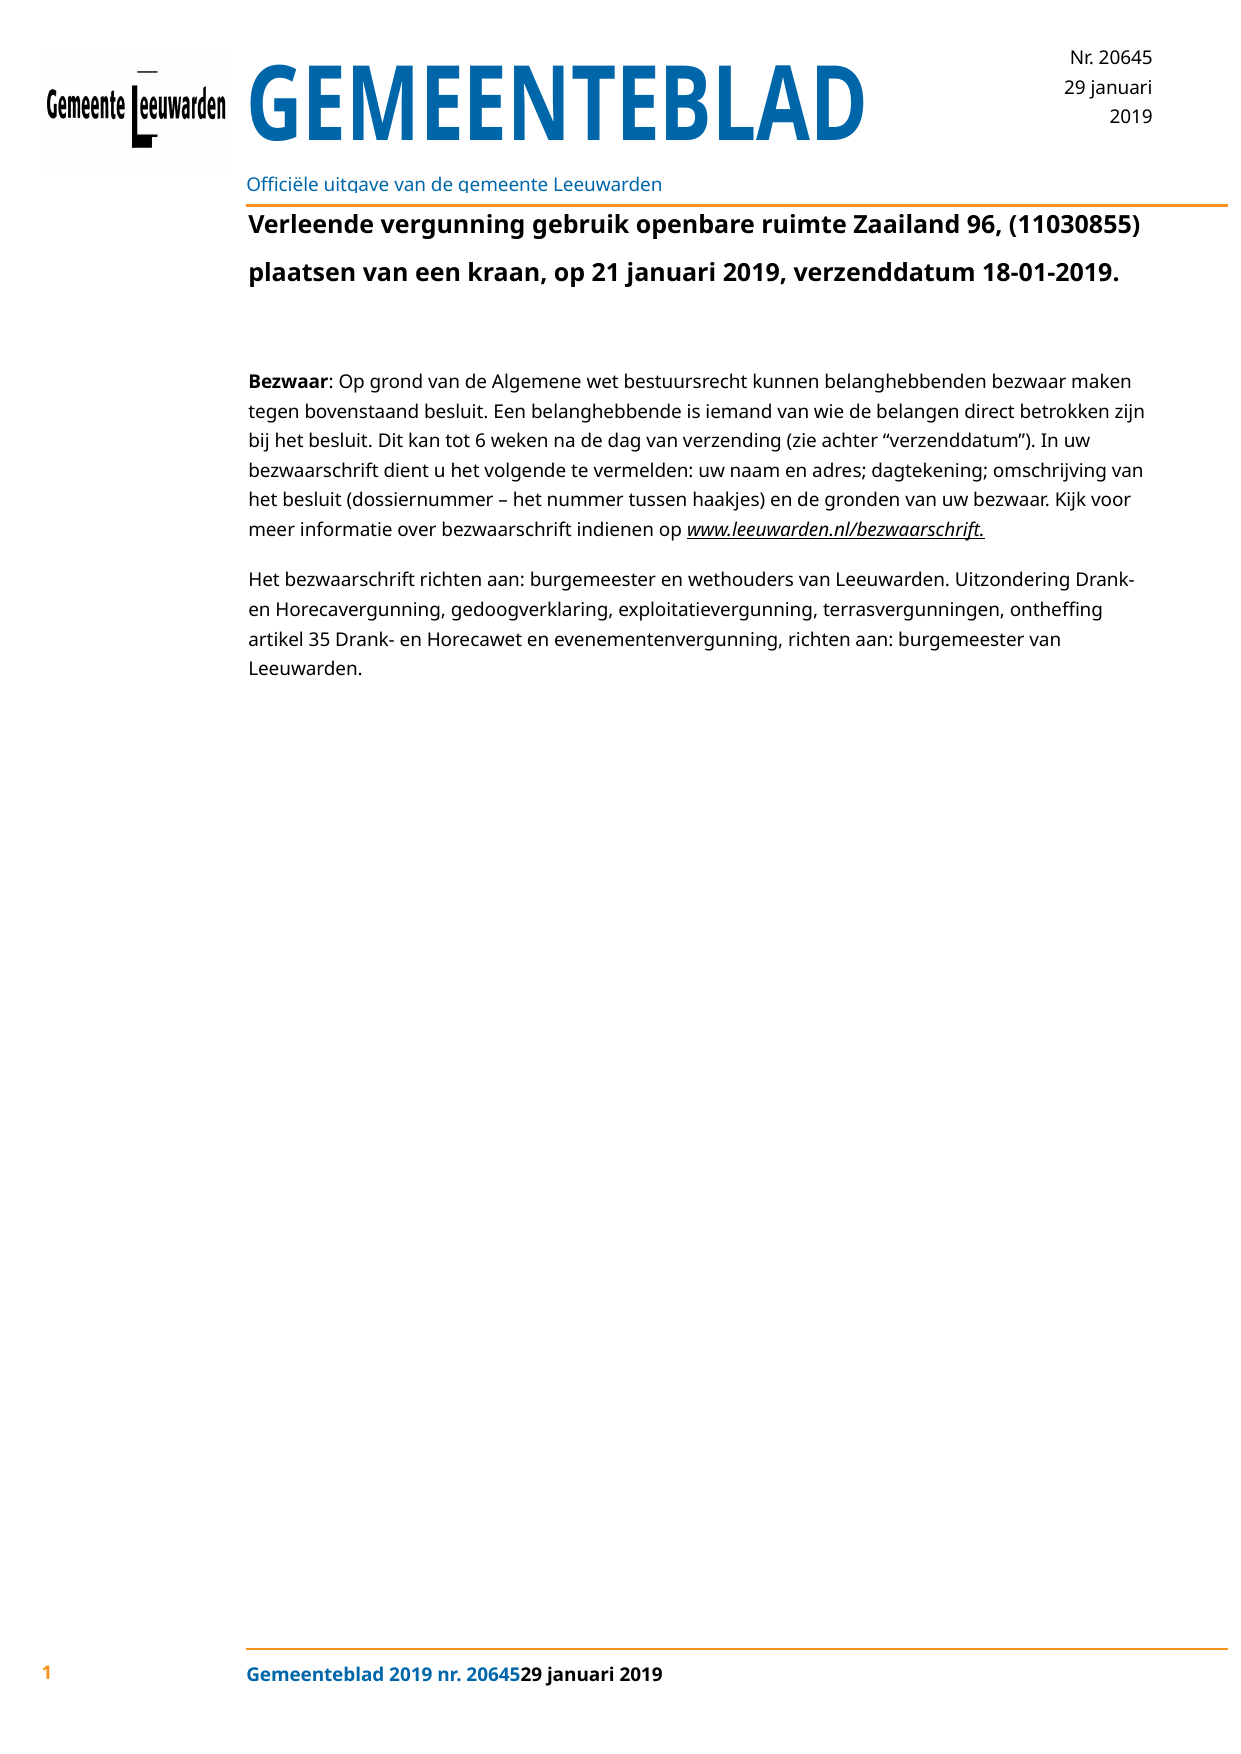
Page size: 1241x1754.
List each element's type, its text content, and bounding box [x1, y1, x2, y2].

picture [41, 47, 231, 172]
text Bezwaar: Op grond van de Algemene wet bestuursrecht kunnen belanghebbenden bezwaar maken tegen bovenstaand besluit. Een belanghebbende is iemand van wie de belangen direct betrokken zijn bij het besluit. Dit kan tot 6 weken na de dag van verzending (zie achter “verzenddatum”). In uw bezwaarschrift dient u het volgende te vermelden: uw naam en adres; dagtekening; omschrijving van het besluit (dossiernummer – het nummer tussen haakjes) en de gronden van uw bezwaar. Kijk voor meer informatie over bezwaarschrift indienen op www.leeuwarden.nl/bezwaarschrift. [248, 368, 1152, 542]
text Verleende vergunning gebruik openbare ruimte Zaailand 96, (11030855) plaatsen van een kraan, op 21 januari 2019, verzenddatum 18-01-2019. [248, 207, 1152, 288]
text Het bezwaarschrift richten aan: burgemeester en wethouders van Leeuwarden. Uitzondering Drank- en Horecavergunning, gedoogverklaring, exploitatievergunning, terrasvergunningen, ontheffing artikel 35 Drank- en Horecawet en evenementenvergunning, richten aan: burgemeester van Leeuwarden. [248, 567, 1152, 681]
